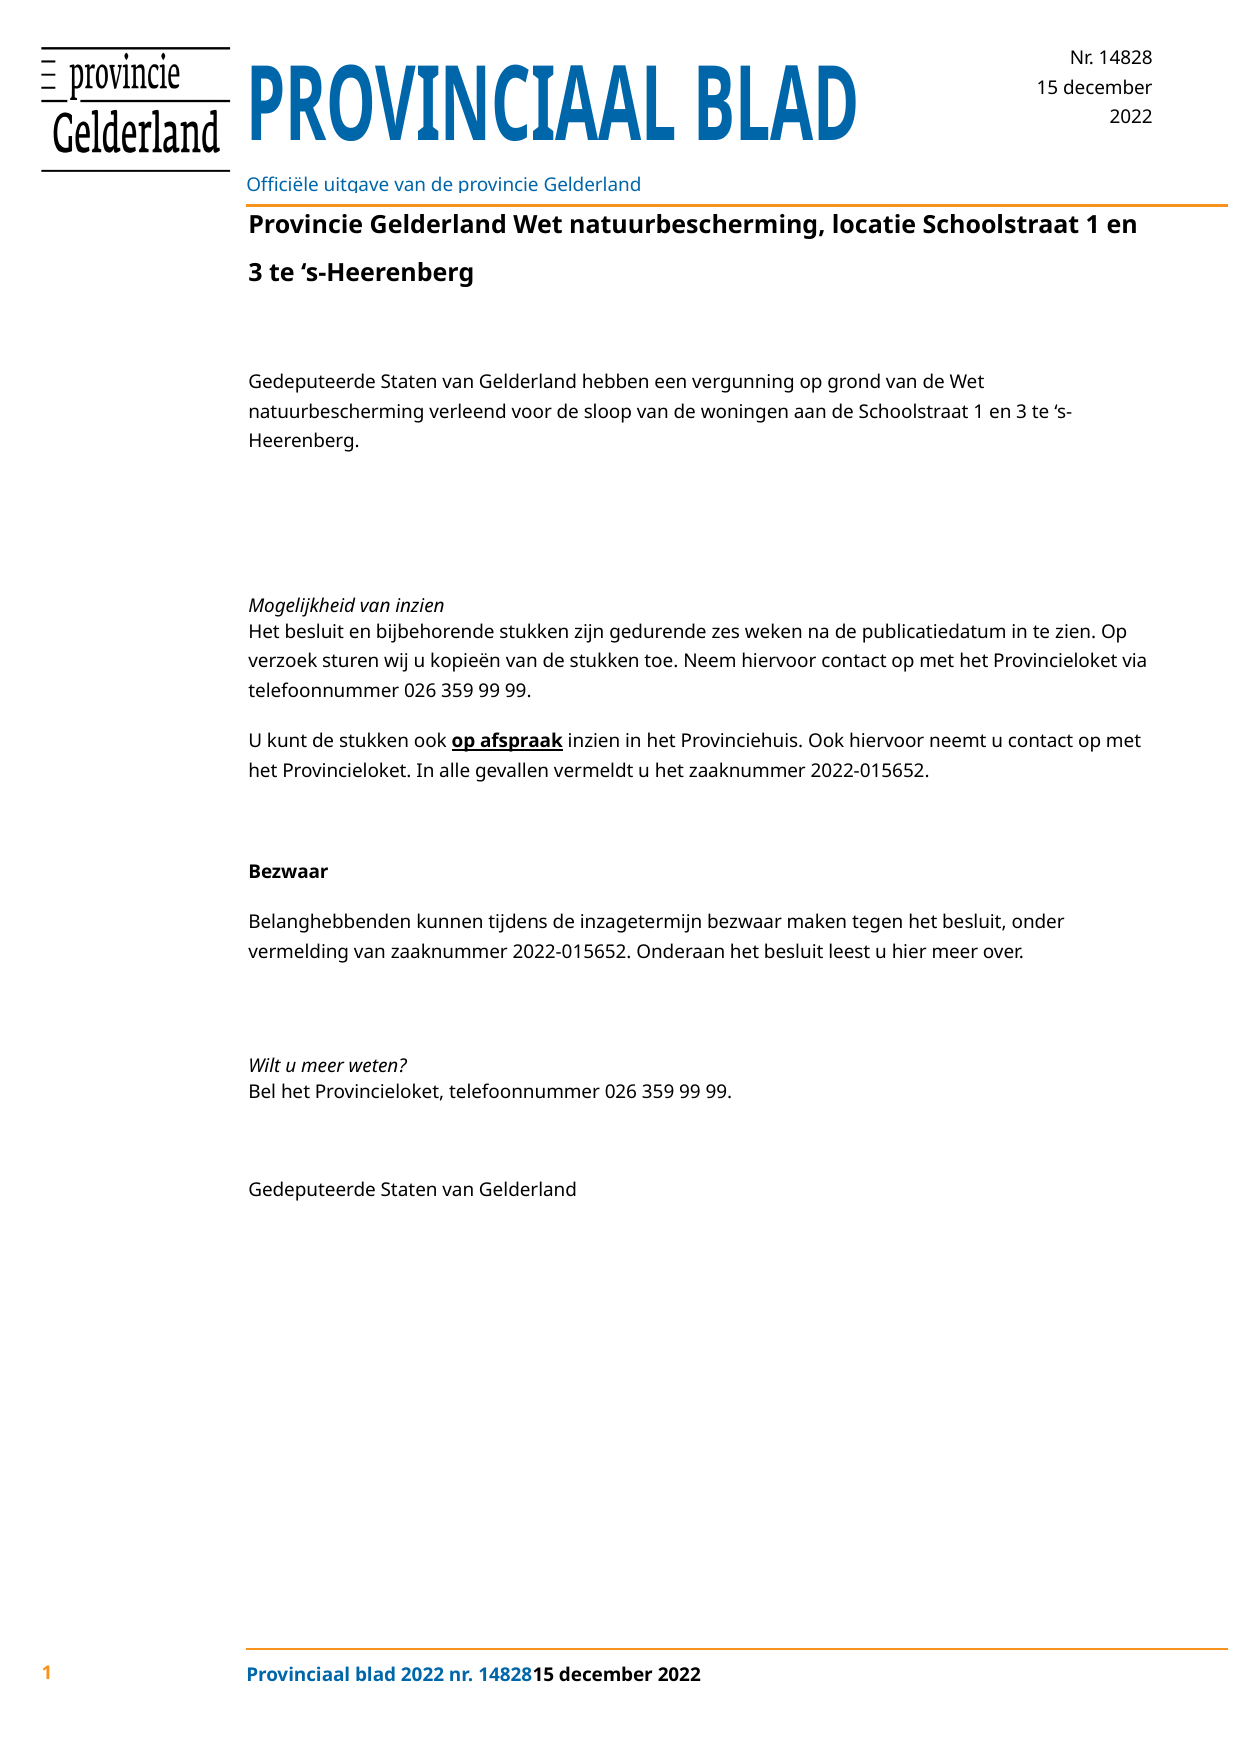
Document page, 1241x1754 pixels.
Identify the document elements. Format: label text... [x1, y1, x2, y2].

picture [41, 47, 231, 172]
text Bezwaar [248, 858, 1152, 884]
text U kunt de stukken ook op afspraak inzien in het Provinciehuis. Ook hiervoor neemt u contact op met het Provincieloket. In alle gevallen vermeldt u het zaaknummer 2022-015652. [248, 728, 1152, 783]
text Bel het Provincieloket, telefoonnummer 026 359 99 99. [248, 1078, 1152, 1104]
text Provincie Gelderland Wet natuurbescherming, locatie Schoolstraat 1 en 3 te ‘s-Heerenberg [248, 207, 1152, 288]
text Mogelijkheid van inzien [248, 592, 1152, 618]
text Gedeputeerde Staten van Gelderland [248, 1176, 1152, 1202]
text Wilt u meer weten? [248, 1052, 1152, 1078]
text Gedeputeerde Staten van Gelderland hebben een vergunning op grond van de Wet natuurbescherming verleend voor de sloop van de woningen aan de Schoolstraat 1 en 3 te ‘s-Heerenberg. [248, 368, 1152, 453]
text Het besluit en bijbehorende stukken zijn gedurende zes weken na de publicatiedatum in te zien. Op verzoek sturen wij u kopieën van de stukken toe. Neem hiervoor contact op met het Provincieloket via telefoonnummer 026 359 99 99. [248, 618, 1152, 703]
text Belanghebbenden kunnen tijdens de inzagetermijn bezwaar maken tegen het besluit, onder vermelding van zaaknummer 2022-015652. Onderaan het besluit leest u hier meer over. [248, 908, 1152, 964]
